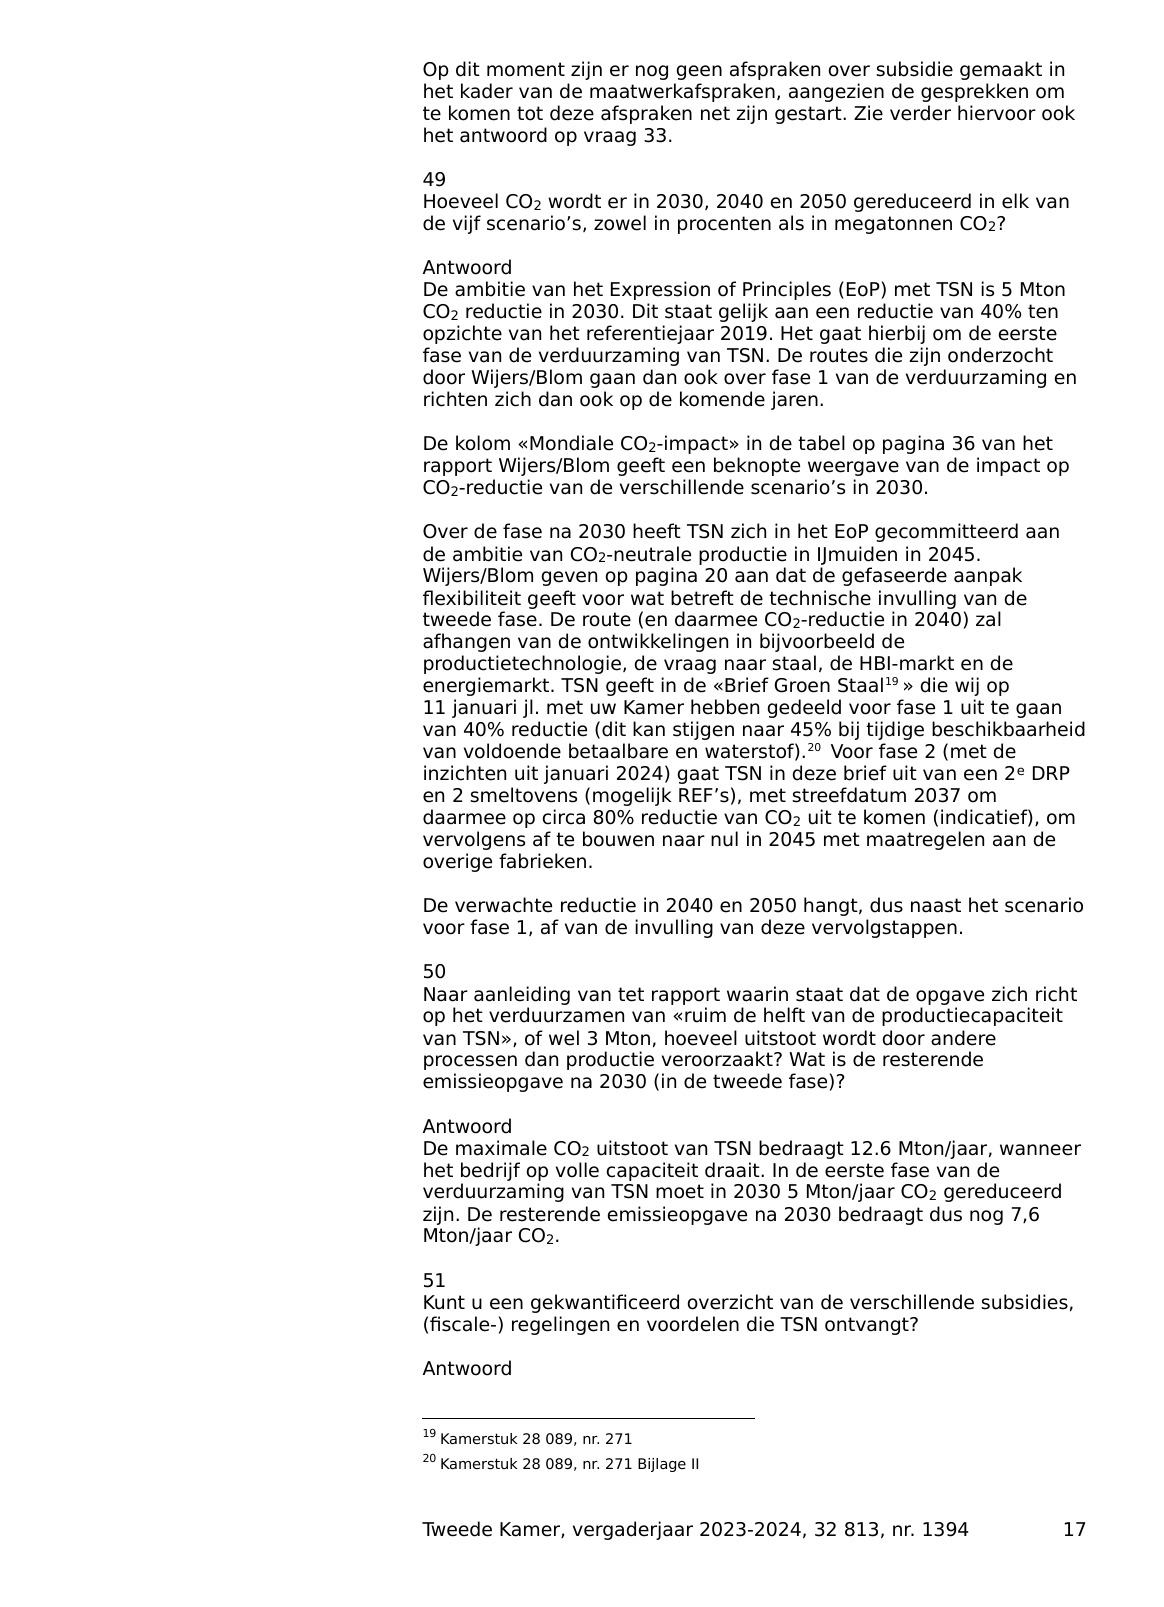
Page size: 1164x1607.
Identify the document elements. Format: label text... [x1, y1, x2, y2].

text Kunt u een gekwantificeerd overzicht van de verschillende subsidies, (fiscale-) regelingen en voordelen die TSN ontvangt? [422, 1292, 1087, 1336]
text Antwoord [422, 257, 1087, 279]
text 49 [422, 169, 1087, 191]
text 50 [422, 961, 1087, 983]
text Over de fase na 2030 heeft TSN zich in het EoP gecommitteerd aan de ambitie van CO2-neutrale productie in IJmuiden in 2045. Wijers/Blom geven op pagina 20 aan dat de gefaseerde aanpak flexibiliteit geeft voor wat betreft de technische invulling van de tweede fase. De route (en daarmee CO2-reductie in 2040) zal afhangen van de ontwikkelingen in bijvoorbeeld de productietechnologie, de vraag naar staal, de HBI-markt en de energiemarkt. TSN geeft in de «Brief Groen Staal» die wij op 11 januari jl. met uw Kamer hebben gedeeld voor fase 1 uit te gaan van 40% reductie (dit kan stijgen naar 45% bij tijdige beschikbaarheid van voldoende betaalbare en waterstof). Voor fase 2 (met de inzichten uit januari 2024) gaat TSN in deze brief uit van een 2e DRP en 2 smeltovens (mogelijk REF’s), met streefdatum 2037 om daarmee op circa 80% reductie van CO2 uit te komen (indicatief), om vervolgens af te bouwen naar nul in 2045 met maatregelen aan de overige fabrieken. [422, 521, 1087, 873]
text 51 [422, 1269, 1087, 1292]
text Hoeveel CO2 wordt er in 2030, 2040 en 2050 gereduceerd in elk van de vijf scenario’s, zowel in procenten als in megatonnen CO2? [422, 191, 1087, 235]
text Kamerstuk 28 089, nr. 271 [422, 1427, 1087, 1449]
text Antwoord [422, 1116, 1087, 1137]
text Kamerstuk 28 089, nr. 271 Bijlage II [422, 1452, 1087, 1474]
text De kolom «Mondiale CO2-impact» in de tabel op pagina 36 van het rapport Wijers/Blom geeft een beknopte weergave van de impact op CO2-reductie van de verschillende scenario’s in 2030. [422, 433, 1087, 499]
text De verwachte reductie in 2040 en 2050 hangt, dus naast het scenario voor fase 1, af van de invulling van deze vervolgstappen. [422, 895, 1087, 939]
text De maximale CO2 uitstoot van TSN bedraagt 12.6 Mton/jaar, wanneer het bedrijf op volle capaciteit draait. In de eerste fase van de verduurzaming van TSN moet in 2030 5 Mton/jaar CO2 gereduceerd zijn. De resterende emissieopgave na 2030 bedraagt dus nog 7,6 Mton/jaar CO2. [422, 1137, 1087, 1247]
text Naar aanleiding van tet rapport waarin staat dat de opgave zich richt op het verduurzamen van «ruim de helft van de productiecapaciteit van TSN», of wel 3 Mton, hoeveel uitstoot wordt door andere processen dan productie veroorzaakt? Wat is de resterende emissieopgave na 2030 (in de tweede fase)? [422, 983, 1087, 1093]
text Op dit moment zijn er nog geen afspraken over subsidie gemaakt in het kader van de maatwerkafspraken, aangezien de gesprekken om te komen tot deze afspraken net zijn gestart. Zie verder hiervoor ook het antwoord op vraag 33. [422, 59, 1087, 147]
text Antwoord [422, 1358, 1087, 1380]
text De ambitie van het Expression of Principles (EoP) met TSN is 5 Mton CO2 reductie in 2030. Dit staat gelijk aan een reductie van 40% ten opzichte van het referentiejaar 2019. Het gaat hierbij om de eerste fase van de verduurzaming van TSN. De routes die zijn onderzocht door Wijers/Blom gaan dan ook over fase 1 van de verduurzaming en richten zich dan ook op de komende jaren. [422, 279, 1087, 411]
